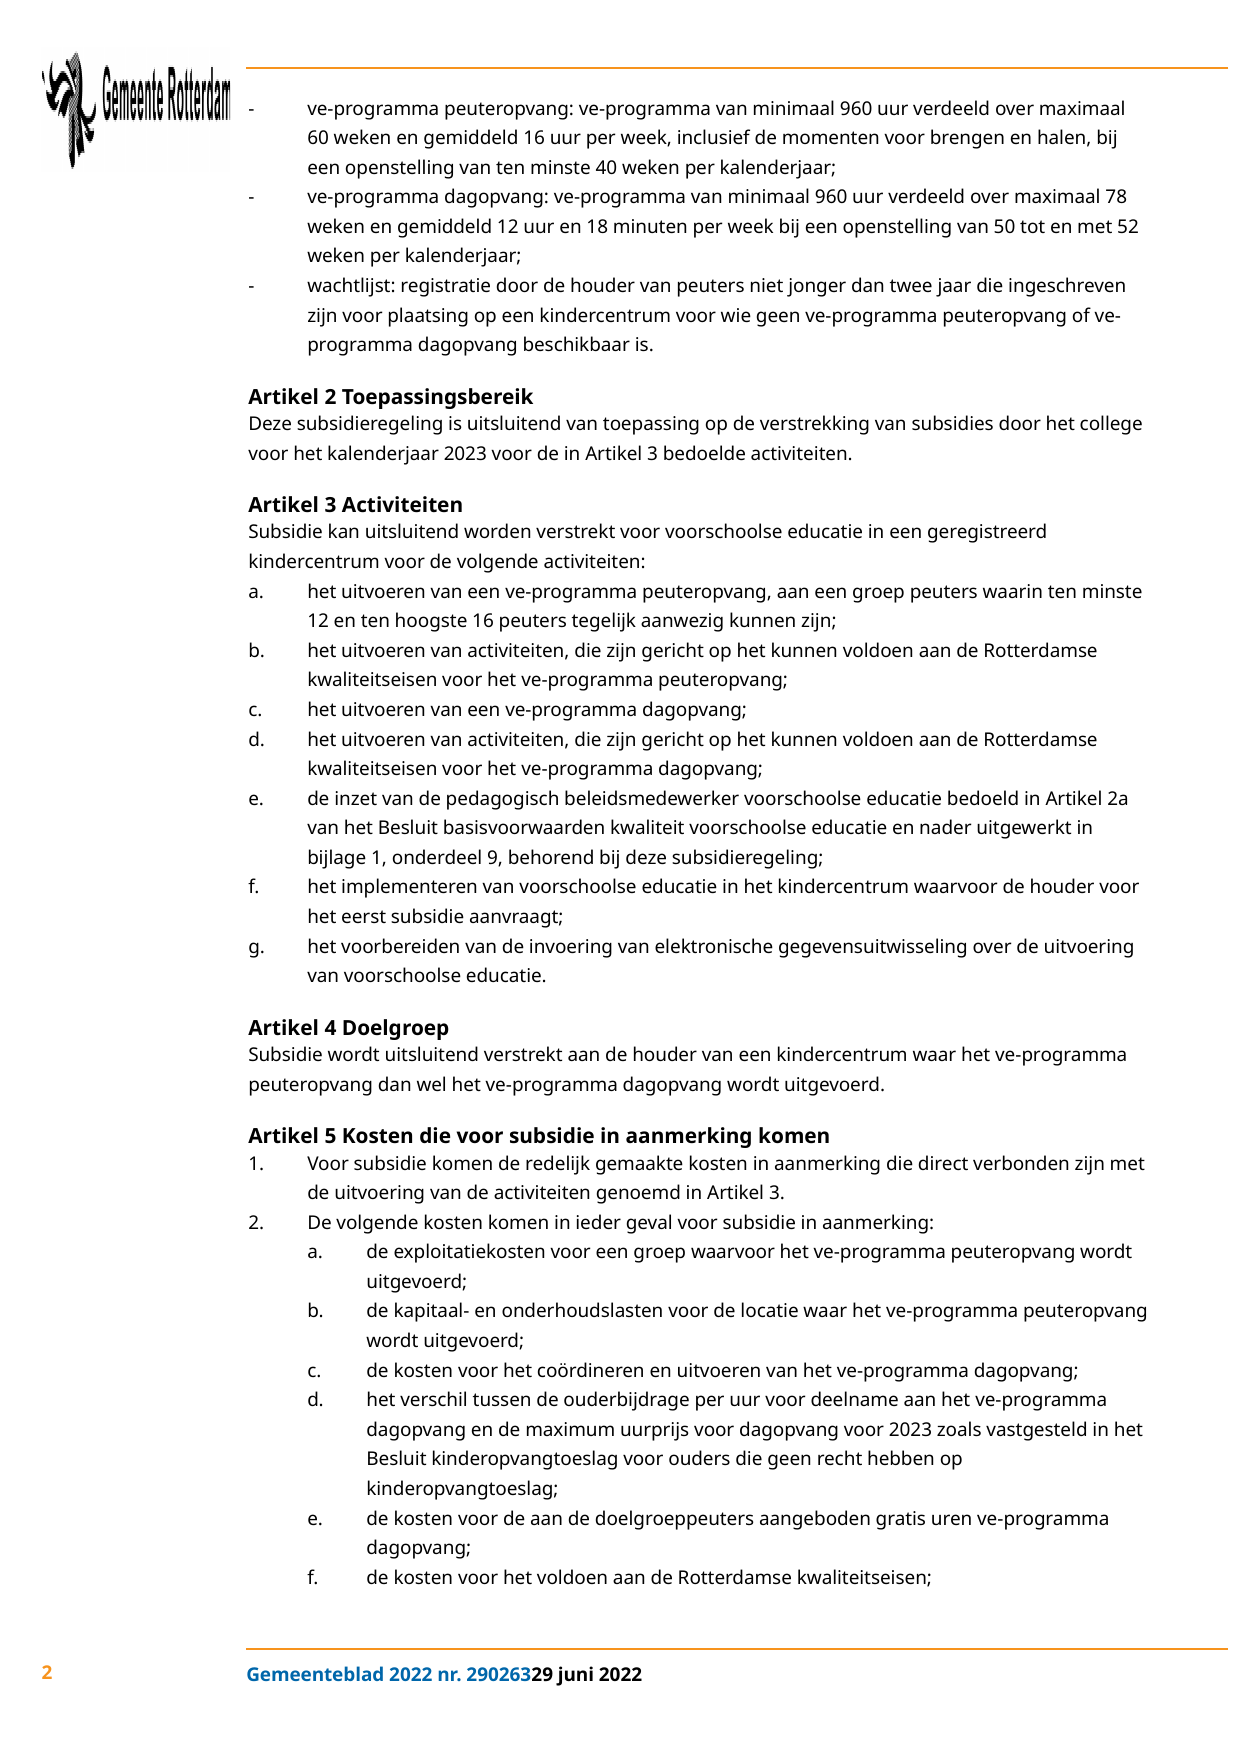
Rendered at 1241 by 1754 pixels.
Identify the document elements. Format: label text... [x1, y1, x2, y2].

list het uitvoeren van activiteiten, die zijn gericht op het kunnen voldoen aan de Rotterdamse kwaliteitseisen voor het ve-programma dagopvang; [248, 726, 1152, 781]
text Deze subsidieregeling is uitsluitend van toepassing op de verstrekking van subsidies door het college voor het kalenderjaar 2023 voor de in Artikel 3 bedoelde activiteiten. [248, 410, 1152, 466]
list de kosten voor de aan de doelgroeppeuters aangeboden gratis uren ve-programma dagopvang; [307, 1505, 1152, 1560]
list de kosten voor het coördineren en uitvoeren van het ve-programma dagopvang; [307, 1357, 1152, 1383]
text Subsidie kan uitsluitend worden verstrekt voor voorschoolse educatie in een geregistreerd kindercentrum voor de volgende activiteiten: [248, 519, 1152, 574]
list de exploitatiekosten voor een groep waarvoor het ve-programma peuteropvang wordt uitgevoerd; [307, 1238, 1152, 1294]
list ve-programma peuteropvang: ve-programma van minimaal 960 uur verdeeld over maximaal 60 weken en gemiddeld 16 uur per week, inclusief de momenten voor brengen en halen, bij een openstelling van ten minste 40 weken per kalenderjaar; [248, 95, 1152, 180]
list het uitvoeren van activiteiten, die zijn gericht op het kunnen voldoen aan de Rotterdamse kwaliteitseisen voor het ve-programma peuteropvang; [248, 637, 1152, 692]
text Artikel 4 Doelgroep [248, 1013, 1152, 1041]
picture [41, 47, 231, 172]
list het verschil tussen de ouderbijdrage per uur voor deelname aan het ve-programma dagopvang en de maximum uurprijs voor dagopvang voor 2023 zoals vastgesteld in het Besluit kinderopvangtoeslag voor ouders die geen recht hebben op kinderopvangtoeslag; [307, 1386, 1152, 1501]
text Artikel 5 Kosten die voor subsidie in aanmerking komen [248, 1121, 1152, 1150]
text Artikel 2 Toepassingsbereik [248, 382, 1152, 410]
list De volgende kosten komen in ieder geval voor subsidie in aanmerking: [248, 1209, 1152, 1235]
list wachtlijst: registratie door de houder van peuters niet jonger dan twee jaar die ingeschreven zijn voor plaatsing op een kindercentrum voor wie geen ve-programma peuteropvang of ve-programma dagopvang beschikbaar is. [248, 272, 1152, 357]
list het implementeren van voorschoolse educatie in het kindercentrum waarvoor de houder voor het eerst subsidie aanvraagt; [248, 874, 1152, 929]
list ve-programma dagopvang: ve-programma van minimaal 960 uur verdeeld over maximaal 78 weken en gemiddeld 12 uur en 18 minuten per week bij een openstelling van 50 tot en met 52 weken per kalenderjaar; [248, 183, 1152, 268]
list het voorbereiden van de invoering van elektronische gegevensuitwisseling over de uitvoering van voorschoolse educatie. [248, 933, 1152, 988]
text Subsidie wordt uitsluitend verstrekt aan de houder van een kindercentrum waar het ve-programma peuteropvang dan wel het ve-programma dagopvang wordt uitgevoerd. [248, 1041, 1152, 1097]
list het uitvoeren van een ve-programma peuteropvang, aan een groep peuters waarin ten minste 12 en ten hoogste 16 peuters tegelijk aanwezig kunnen zijn; [248, 578, 1152, 633]
list de kapitaal- en onderhoudslasten voor de locatie waar het ve-programma peuteropvang wordt uitgevoerd; [307, 1298, 1152, 1353]
list de kosten voor het voldoen aan de Rotterdamse kwaliteitseisen; [307, 1564, 1152, 1590]
list het uitvoeren van een ve-programma dagopvang; [248, 696, 1152, 722]
list Voor subsidie komen de redelijk gemaakte kosten in aanmerking die direct verbonden zijn met de uitvoering van de activiteiten genoemd in Artikel 3. [248, 1150, 1152, 1205]
text Artikel 3 Activiteiten [248, 490, 1152, 519]
list de inzet van de pedagogisch beleidsmedewerker voorschoolse educatie bedoeld in Artikel 2a van het Besluit basisvoorwaarden kwaliteit voorschoolse educatie en nader uitgewerkt in bijlage 1, onderdeel 9, behorend bij deze subsidieregeling; [248, 785, 1152, 870]
